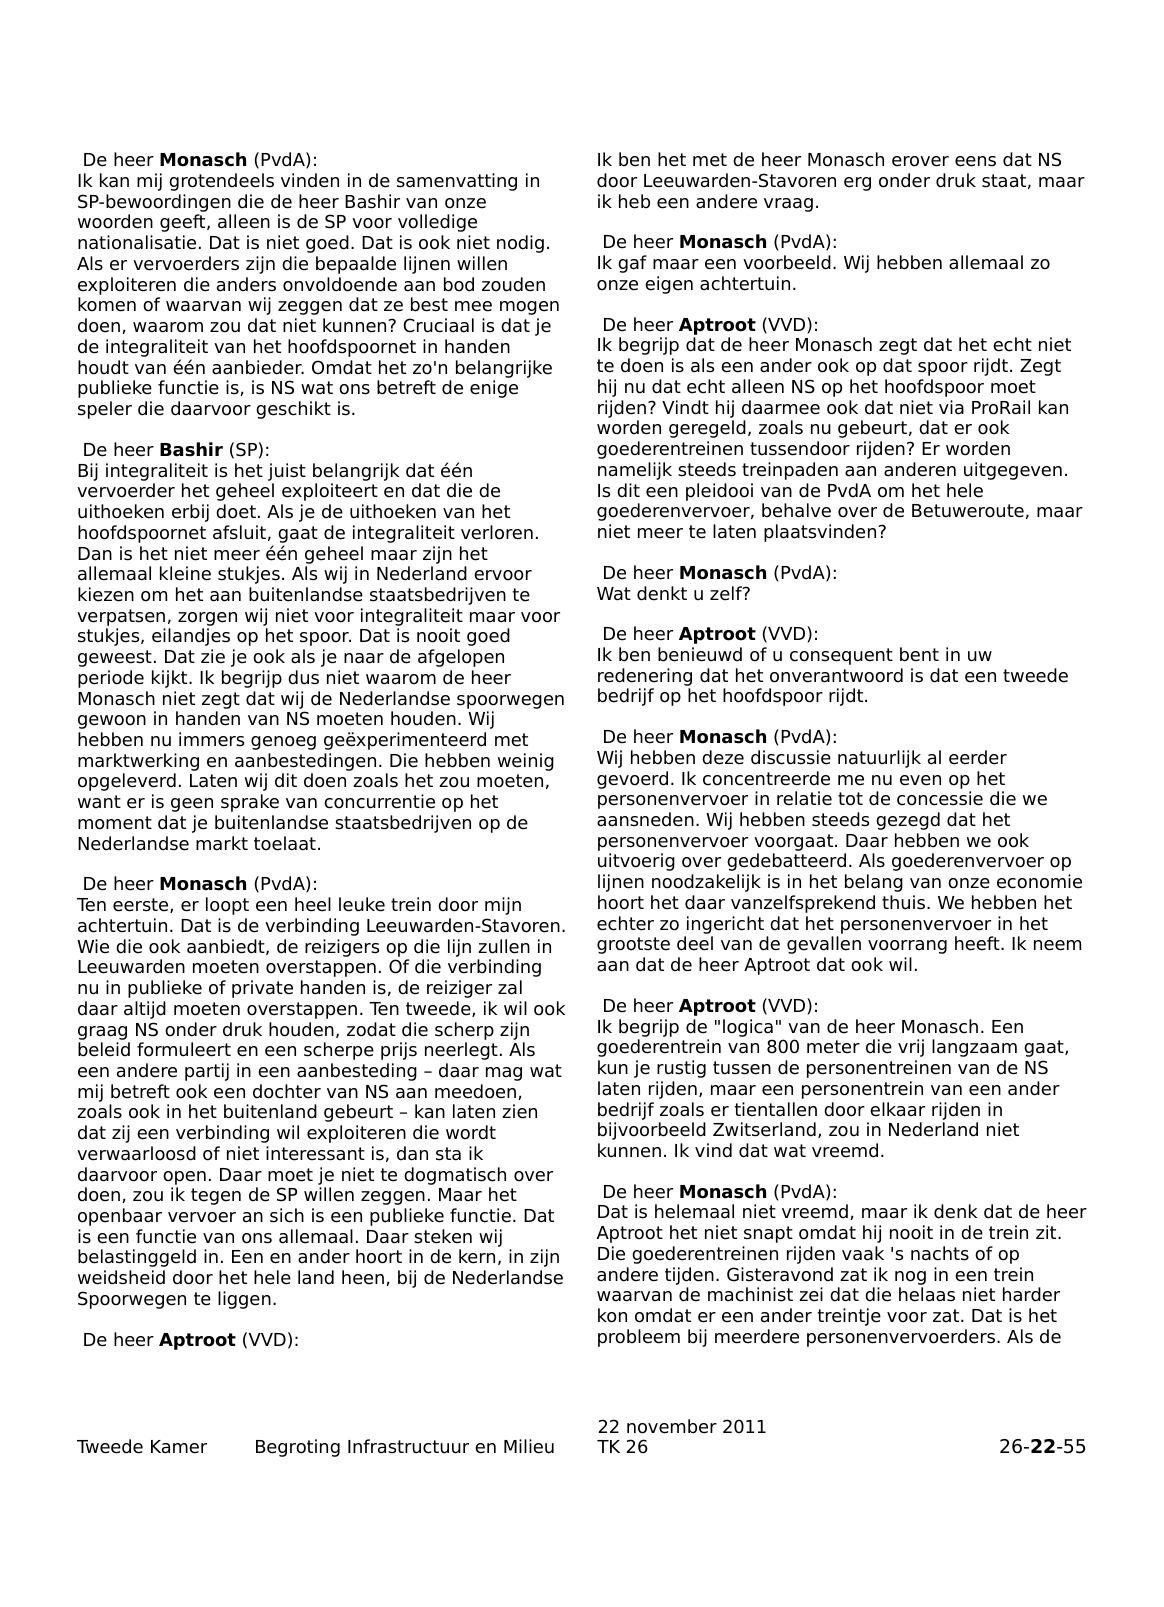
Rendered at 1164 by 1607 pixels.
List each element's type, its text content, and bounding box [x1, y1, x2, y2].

text De heer Monasch (PvdA): [596, 232, 1087, 253]
text De heer Aptroot (VVD): [596, 314, 1087, 335]
text Wij hebben deze discussie natuurlijk al eerder gevoerd. Ik concentreerde me nu even op het personenvervoer in relatie tot de concessie die we aansneden. Wij hebben steeds gezegd dat het personenvervoer voorgaat. Daar hebben we ook uitvoerig over gedebatteerd. Als goederenvervoer op lijnen noodzakelijk is in het belang van onze economie hoort het daar vanzelfsprekend thuis. We hebben het echter zo ingericht dat het personenvervoer in het grootste deel van de gevallen voorrang heeft. Ik neem aan dat de heer Aptroot dat ook wil. [596, 748, 1087, 976]
text De heer Monasch (PvdA): [77, 874, 567, 895]
text Dat is helemaal niet vreemd, maar ik denk dat de heer Aptroot het niet snapt omdat hij nooit in de trein zit. Die goederentreinen rijden vaak 's nachts of op andere tijden. Gisteravond zat ik nog in een trein waarvan de machinist zei dat die helaas niet harder kon omdat er een ander treintje voor zat. Dat is het probleem bij meerdere personenvervoerders. Als de [596, 1202, 1087, 1347]
text Ik ben benieuwd of u consequent bent in uw redenering dat het onverantwoord is dat een tweede bedrijf op het hoofdspoor rijdt. [596, 645, 1087, 707]
text De heer Aptroot (VVD): [77, 1329, 567, 1350]
text De heer Bashir (SP): [77, 440, 567, 460]
text De heer Monasch (PvdA): [596, 727, 1087, 748]
text Ten eerste, er loopt een heel leuke trein door mijn achtertuin. Dat is de verbinding Leeuwarden-Stavoren. Wie die ook aanbiedt, de reizigers op die lijn zullen in Leeuwarden moeten overstappen. Of die verbinding nu in publieke of private handen is, de reiziger zal daar altijd moeten overstappen. Ten tweede, ik wil ook graag NS onder druk houden, zodat die scherp zijn beleid formuleert en een scherpe prijs neerlegt. Als een andere partij in een aanbesteding – daar mag wat mij betreft ook een dochter van NS aan meedoen, zoals ook in het buitenland gebeurt – kan laten zien dat zij een verbinding wil exploiteren die wordt verwaarloosd of niet interessant is, dan sta ik daarvoor open. Daar moet je niet te dogmatisch over doen, zou ik tegen de SP willen zeggen. Maar het openbaar vervoer an sich is een publieke functie. Dat is een functie van ons allemaal. Daar steken wij belastinggeld in. Een en ander hoort in de kern, in zijn weidsheid door het hele land heen, bij de Nederlandse Spoorwegen te liggen. [77, 895, 567, 1309]
text Ik ben het met de heer Monasch erover eens dat NS door Leeuwarden-Stavoren erg onder druk staat, maar ik heb een andere vraag. [596, 150, 1087, 212]
text Ik kan mij grotendeels vinden in de samenvatting in SP-bewoordingen die de heer Bashir van onze woorden geeft, alleen is de SP voor volledige nationalisatie. Dat is niet goed. Dat is ook niet nodig. Als er vervoerders zijn die bepaalde lijnen willen exploiteren die anders onvoldoende aan bod zouden komen of waarvan wij zeggen dat ze best mee mogen doen, waarom zou dat niet kunnen? Cruciaal is dat je de integraliteit van het hoofdspoornet in handen houdt van één aanbieder. Omdat het zo'n belangrijke publieke functie is, is NS wat ons betreft de enige speler die daarvoor geschikt is. [77, 171, 567, 420]
text De heer Aptroot (VVD): [596, 996, 1087, 1016]
text De heer Monasch (PvdA): [596, 563, 1087, 583]
text De heer Monasch (PvdA): [77, 150, 567, 171]
text De heer Monasch (PvdA): [596, 1182, 1087, 1202]
text Bij integraliteit is het juist belangrijk dat één vervoerder het geheel exploiteert en dat die de uithoeken erbij doet. Als je de uithoeken van het hoofdspoornet afsluit, gaat de integraliteit verloren. Dan is het niet meer één geheel maar zijn het allemaal kleine stukjes. Als wij in Nederland ervoor kiezen om het aan buitenlandse staatsbedrijven te verpatsen, zorgen wij niet voor integraliteit maar voor stukjes, eilandjes op het spoor. Dat is nooit goed geweest. Dat zie je ook als je naar de afgelopen periode kijkt. Ik begrijp dus niet waarom de heer Monasch niet zegt dat wij de Nederlandse spoorwegen gewoon in handen van NS moeten houden. Wij hebben nu immers genoeg geëxperimenteerd met marktwerking en aanbestedingen. Die hebben weinig opgeleverd. Laten wij dit doen zoals het zou moeten, want er is geen sprake van concurrentie op het moment dat je buitenlandse staatsbedrijven op de Nederlandse markt toelaat. [77, 460, 567, 854]
text Ik begrijp de "logica" van de heer Monasch. Een goederentrein van 800 meter die vrij langzaam gaat, kun je rustig tussen de personentreinen van de NS laten rijden, maar een personentrein van een ander bedrijf zoals er tientallen door elkaar rijden in bijvoorbeeld Zwitserland, zou in Nederland niet kunnen. Ik vind dat wat vreemd. [596, 1016, 1087, 1162]
text Wat denkt u zelf? [596, 583, 1087, 604]
text De heer Aptroot (VVD): [596, 624, 1087, 645]
text Ik gaf maar een voorbeeld. Wij hebben allemaal zo onze eigen achtertuin. [596, 253, 1087, 294]
text Ik begrijp dat de heer Monasch zegt dat het echt niet te doen is als een ander ook op dat spoor rijdt. Zegt hij nu dat echt alleen NS op het hoofdspoor moet rijden? Vindt hij daarmee ook dat niet via ProRail kan worden geregeld, zoals nu gebeurt, dat er ook goederentreinen tussendoor rijden? Er worden namelijk steeds treinpaden aan anderen uitgegeven. Is dit een pleidooi van de PvdA om het hele goederenvervoer, behalve over de Betuweroute, maar niet meer te laten plaatsvinden? [596, 335, 1087, 543]
